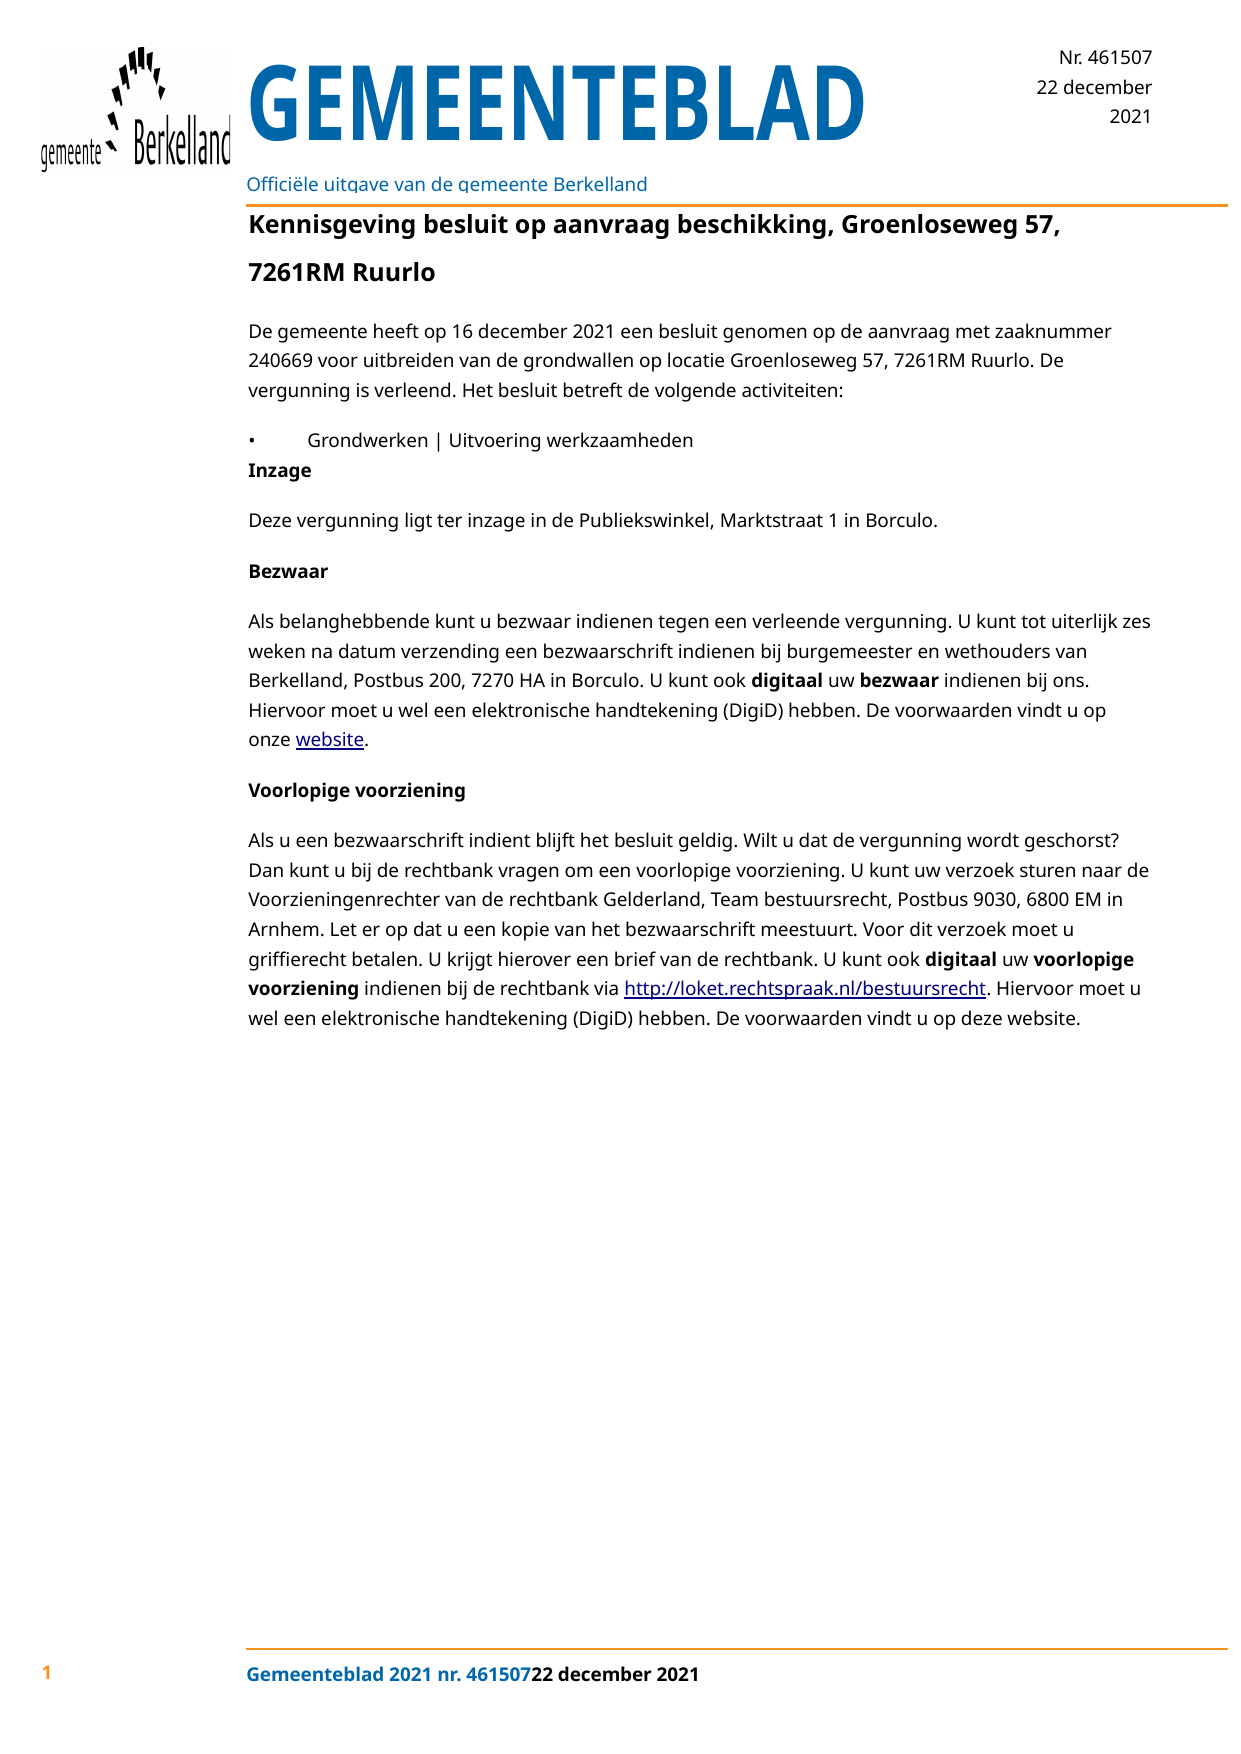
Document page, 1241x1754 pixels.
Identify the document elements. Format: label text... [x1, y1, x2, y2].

text Als u een bezwaarschrift indient blijft het besluit geldig. Wilt u dat de vergunning wordt geschorst? Dan kunt u bij de rechtbank vragen om een voorlopige voorziening. U kunt uw verzoek sturen naar de Voorzieningenrechter van de rechtbank Gelderland, Team bestuursrecht, Postbus 9030, 6800 EM in Arnhem. Let er op dat u een kopie van het bezwaarschrift meestuurt. Voor dit verzoek moet u griffierecht betalen. U krijgt hierover een brief van de rechtbank. U kunt ook digitaal uw voorlopige voorziening indienen bij de rechtbank via http://loket.rechtspraak.nl/bestuursrecht. Hiervoor moet u wel een elektronische handtekening (DigiD) hebben. De voorwaarden vindt u op deze website. [248, 827, 1152, 1031]
text Deze vergunning ligt ter inzage in de Publiekswinkel, Marktstraat 1 in Borculo. [248, 507, 1152, 533]
text Kennisgeving besluit op aanvraag beschikking, Groenloseweg 57, 7261RM Ruurlo [248, 207, 1152, 288]
picture [41, 47, 231, 172]
text Inzage [248, 457, 1152, 483]
list Grondwerken | Uitvoering werkzaamheden [248, 427, 1152, 453]
text Bezwaar [248, 558, 1152, 584]
text De gemeente heeft op 16 december 2021 een besluit genomen op de aanvraag met zaaknummer 240669 voor uitbreiden van de grondwallen op locatie Groenloseweg 57, 7261RM Ruurlo. De vergunning is verleend. Het besluit betreft de volgende activiteiten: [248, 318, 1152, 403]
text Voorlopige voorziening [248, 777, 1152, 803]
text Als belanghebbende kunt u bezwaar indienen tegen een verleende vergunning. U kunt tot uiterlijk zes weken na datum verzending een bezwaarschrift indienen bij burgemeester en wethouders van Berkelland, Postbus 200, 7270 HA in Borculo. U kunt ook digitaal uw bezwaar indienen bij ons. Hiervoor moet u wel een elektronische handtekening (DigiD) hebben. De voorwaarden vindt u op onze website. [248, 608, 1152, 752]
